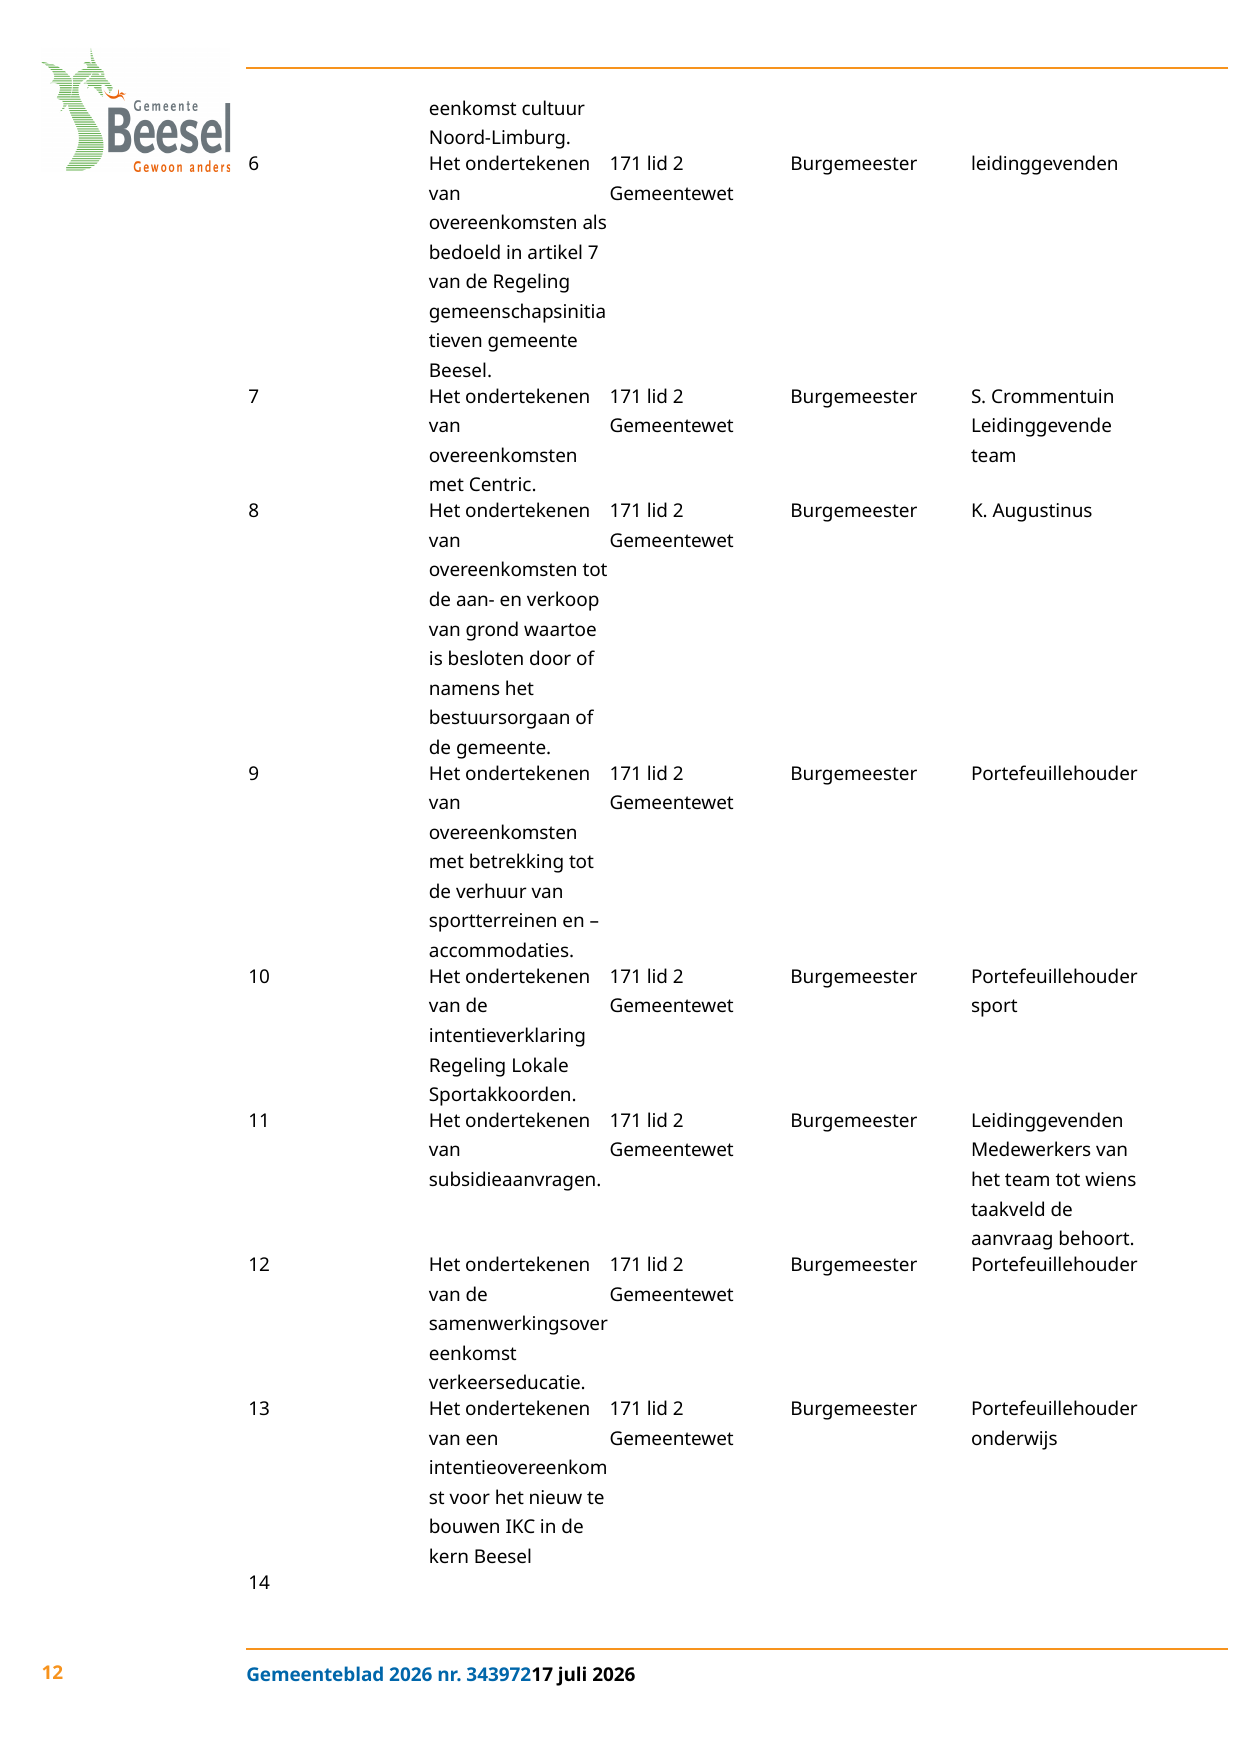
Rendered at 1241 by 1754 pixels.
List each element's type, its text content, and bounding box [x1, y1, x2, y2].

table_cell Burgemeester [790, 383, 971, 497]
table_cell 7 [248, 383, 429, 497]
table_cell Burgemeester [790, 498, 971, 760]
table_cell [971, 1569, 1152, 1594]
table_cell Het ondertekenen van de samenwerkingsovereenkomst verkeerseducatie. [429, 1251, 609, 1395]
table_cell 171 lid 2 Gemeentewet [609, 498, 790, 760]
table_cell 10 [248, 963, 429, 1107]
table_cell 9 [248, 760, 429, 963]
table_cell Portefeuillehouder [971, 760, 1152, 963]
table_cell Het ondertekenen van subsidieaanvragen. [429, 1107, 609, 1251]
table_cell Portefeuillehouder [971, 1251, 1152, 1395]
table_cell Het ondertekenen van overeenkomsten met betrekking tot de verhuur van sportterreinen en –accommodaties. [429, 760, 609, 963]
table_cell 171 lid 2 Gemeentewet [609, 963, 790, 1107]
table_cell Burgemeester [790, 1107, 971, 1251]
table_cell Leidinggevenden Medewerkers van het team tot wiens taakveld de aanvraag behoort. [971, 1107, 1152, 1251]
table_cell [609, 95, 790, 150]
table_cell leidinggevenden [971, 150, 1152, 383]
table_cell 171 lid 2 Gemeentewet [609, 150, 790, 383]
table_cell 171 lid 2 Gemeentewet [609, 1107, 790, 1251]
table_cell 171 lid 2 Gemeentewet [609, 1251, 790, 1395]
table_cell 171 lid 2 Gemeentewet [609, 1395, 790, 1569]
picture [41, 47, 231, 172]
table_cell Burgemeester [790, 1251, 971, 1395]
table_cell Het ondertekenen van overeenkomsten als bedoeld in artikel 7 van de Regeling gemeenschapsinitiatieven gemeente Beesel. [429, 150, 609, 383]
table_cell Het ondertekenen van overeenkomsten tot de aan- en verkoop van grond waartoe is besloten door of namens het bestuursorgaan of de gemeente. [429, 498, 609, 760]
table_cell [609, 1569, 790, 1594]
table_cell 11 [248, 1107, 429, 1251]
table_cell eenkomst cultuur Noord-Limburg. [429, 95, 609, 150]
table_cell 12 [248, 1251, 429, 1395]
table_cell Portefeuillehouder sport [971, 963, 1152, 1107]
table_cell 8 [248, 498, 429, 760]
table_cell Burgemeester [790, 150, 971, 383]
table_cell 14 [248, 1569, 429, 1594]
table_cell Het ondertekenen van overeenkomsten met Centric. [429, 383, 609, 497]
table_cell Het ondertekenen van de intentieverklaring Regeling Lokale Sportakkoorden. [429, 963, 609, 1107]
table_cell 171 lid 2 Gemeentewet [609, 760, 790, 963]
table_cell Portefeuillehouder onderwijs [971, 1395, 1152, 1569]
table_cell Burgemeester [790, 963, 971, 1107]
table_cell [790, 1569, 971, 1594]
table_cell [429, 1569, 609, 1594]
table_cell Burgemeester [790, 1395, 971, 1569]
table_cell Burgemeester [790, 760, 971, 963]
table_cell [971, 95, 1152, 150]
table_cell K. Augustinus [971, 498, 1152, 760]
table_cell Het ondertekenen van een intentieovereenkomst voor het nieuw te bouwen IKC in de kern Beesel [429, 1395, 609, 1569]
table_cell 171 lid 2 Gemeentewet [609, 383, 790, 497]
table_cell 13 [248, 1395, 429, 1569]
table_cell 6 [248, 150, 429, 383]
table_cell S. Crommentuin Leidinggevende team [971, 383, 1152, 497]
table_cell [248, 95, 429, 150]
table_cell [790, 95, 971, 150]
